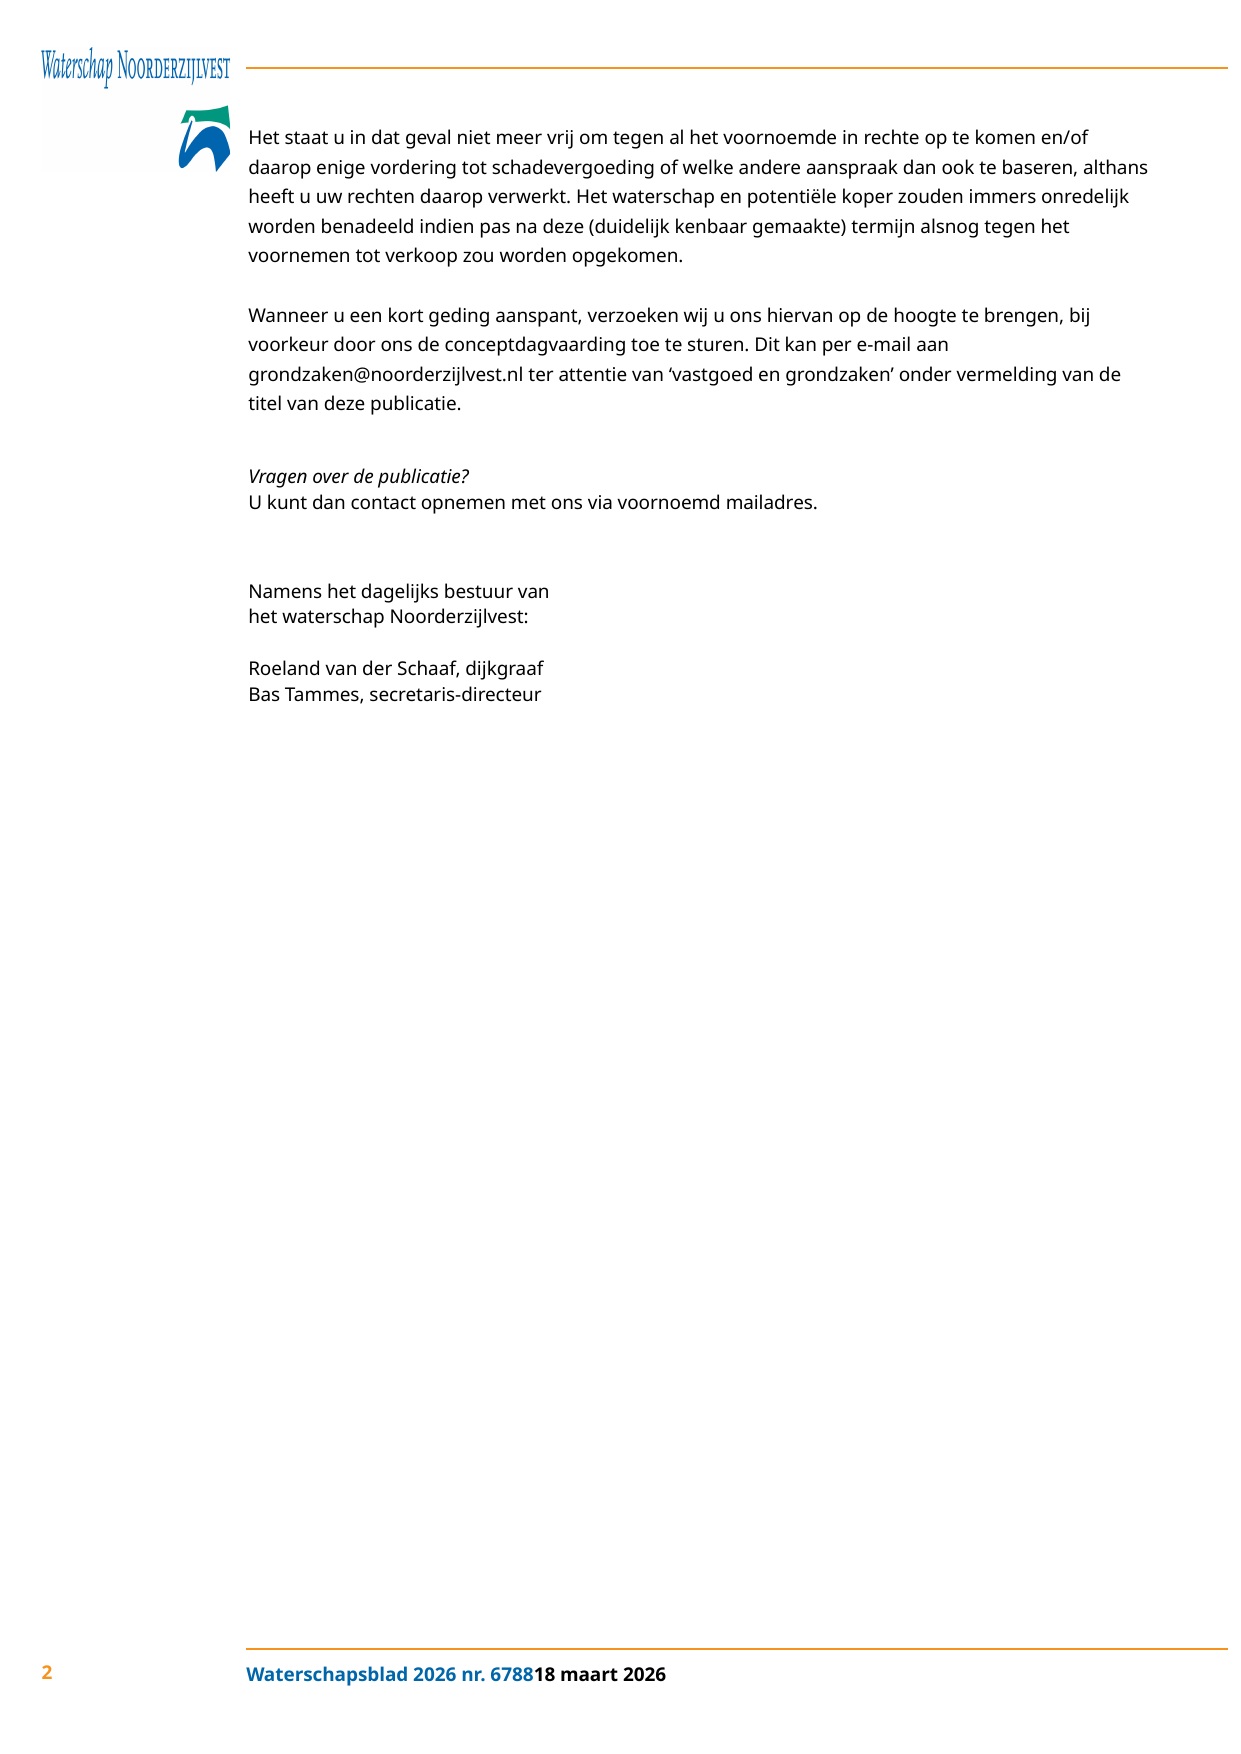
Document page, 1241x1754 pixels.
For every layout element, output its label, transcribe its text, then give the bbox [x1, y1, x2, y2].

text Vragen over de publicatie? [248, 463, 1152, 489]
text Bas Tammes, secretaris-directeur [248, 681, 1152, 706]
text het waterschap Noorderzijlvest: [248, 603, 1152, 629]
text Wanneer u een kort geding aanspant, verzoeken wij u ons hiervan op de hoogte te brengen, bij voorkeur door ons de conceptdagvaarding toe te sturen. Dit kan per e-mail aan grondzaken@noorderzijlvest.nl ter attentie van ‘vastgoed en grondzaken’ onder vermelding van de titel van deze publicatie. [248, 302, 1152, 416]
text U kunt dan contact opnemen met ons via voornoemd mailadres. [248, 489, 1152, 515]
text Namens het dagelijks bestuur van [248, 578, 1152, 603]
text Het staat u in dat geval niet meer vrij om tegen al het voornoemde in rechte op te komen en/of daarop enige vordering tot schadevergoeding of welke andere aanspraak dan ook te baseren, althans heeft u uw rechten daarop verwerkt. Het waterschap en potentiële koper zouden immers onredelijk worden benadeeld indien pas na deze (duidelijk kenbaar gemaakte) termijn alsnog tegen het voornemen tot verkoop zou worden opgekomen. [248, 124, 1152, 268]
picture [41, 47, 231, 172]
text Roeland van der Schaaf, dijkgraaf [248, 655, 1152, 681]
